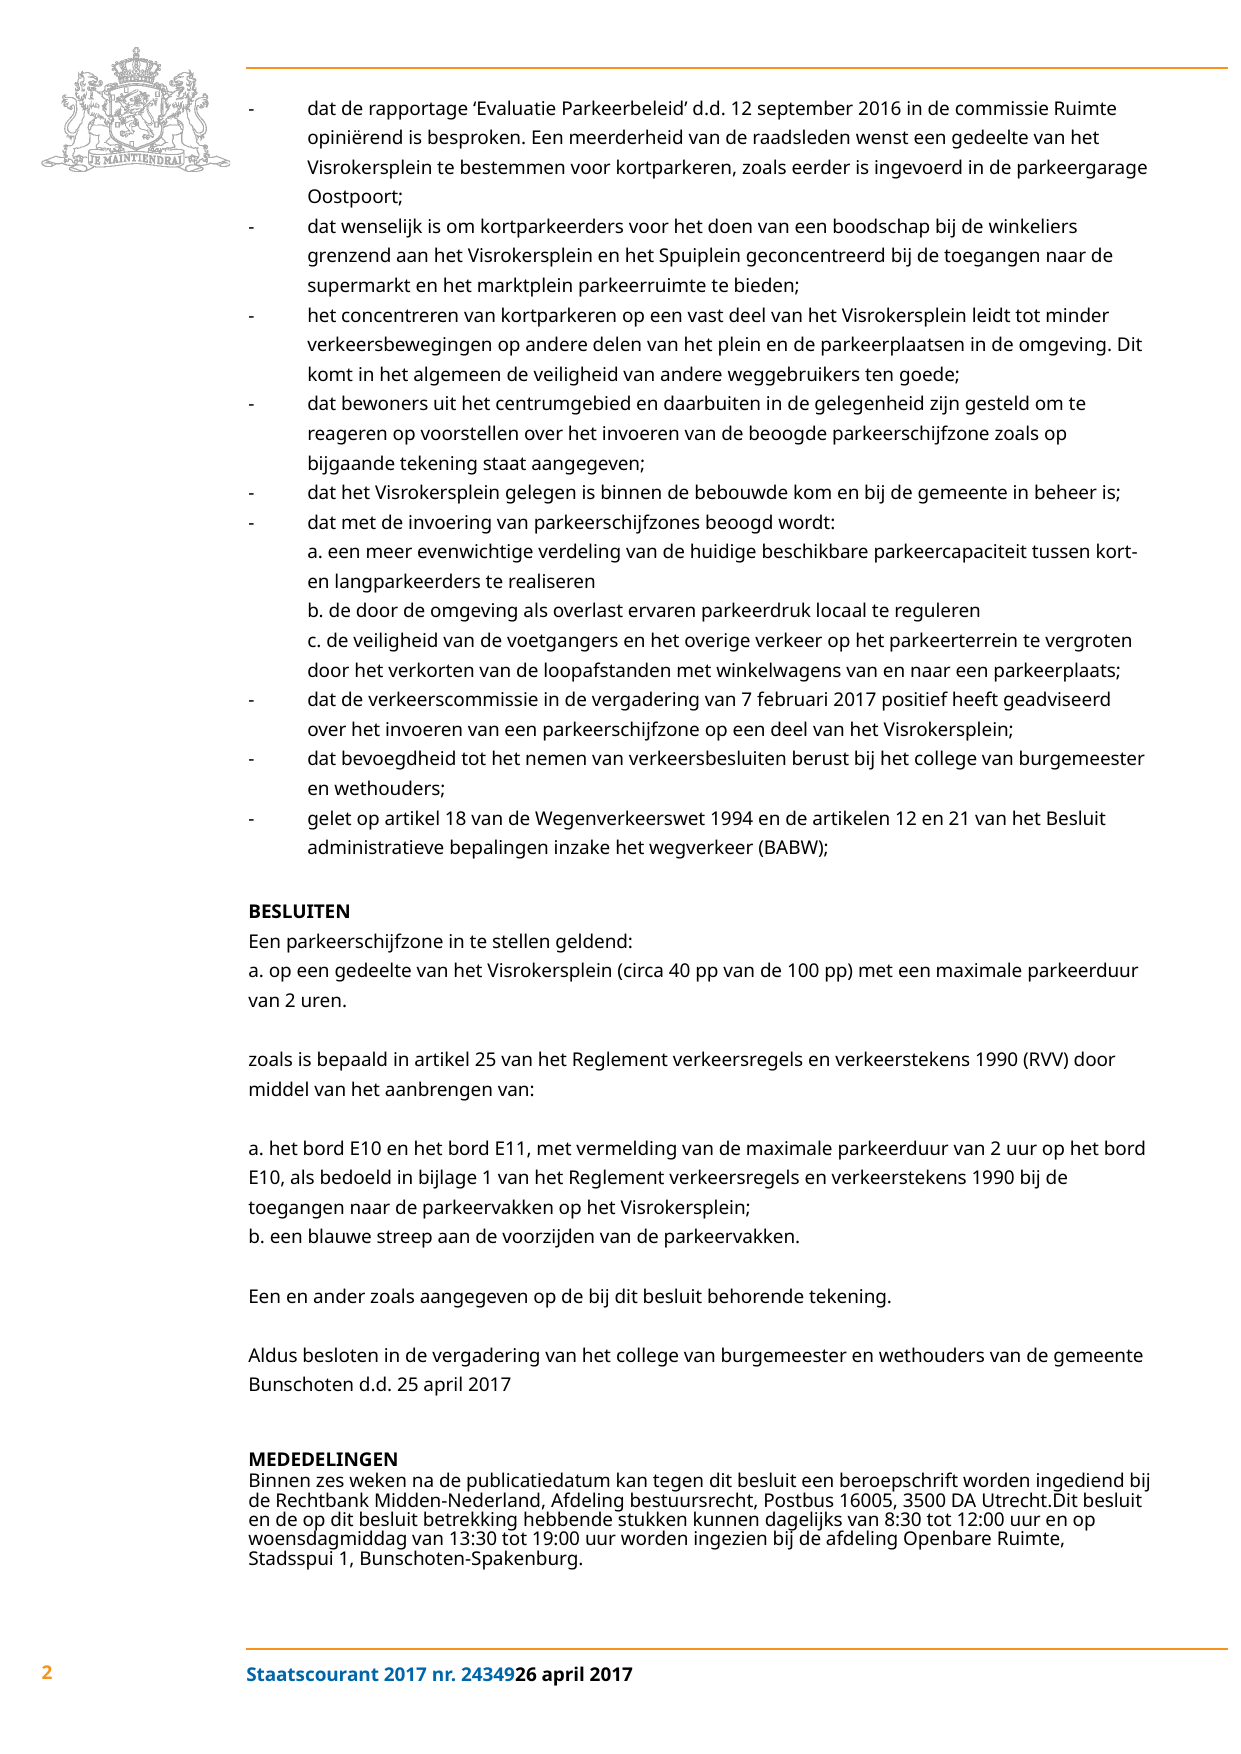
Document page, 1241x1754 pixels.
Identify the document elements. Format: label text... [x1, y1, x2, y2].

list gelet op artikel 18 van de Wegenverkeerswet 1994 en de artikelen 12 en 21 van het Besluit [248, 805, 1152, 831]
text MEDEDELINGEN [248, 1447, 1152, 1472]
list c. de veiligheid van de voetgangers en het overige verkeer op het parkeerterrein te vergroten door het verkorten van de loopafstanden met winkelwagens van en naar een parkeerplaats; [248, 627, 1152, 683]
list dat bevoegdheid tot het nemen van verkeersbesluiten berust bij het college van burgemeester en wethouders; [248, 746, 1152, 801]
list b. de door de omgeving als overlast ervaren parkeerdruk locaal te reguleren [248, 598, 1152, 623]
text Een en ander zoals aangegeven op de bij dit besluit behorende tekening. [248, 1283, 1152, 1309]
list het concentreren van kortparkeren op een vast deel van het Visrokersplein leidt tot minder verkeersbewegingen op andere delen van het plein en de parkeerplaatsen in de omgeving. Dit komt in het algemeen de veiligheid van andere weggebruikers ten goede; [248, 302, 1152, 387]
list dat met de invoering van parkeerschijfzones beoogd wordt: [248, 509, 1152, 535]
list dat de verkeerscommissie in de vergadering van 7 februari 2017 positief heeft geadviseerd over het invoeren van een parkeerschijfzone op een deel van het Visrokersplein; [248, 686, 1152, 742]
text a. op een gedeelte van het Visrokersplein (circa 40 pp van de 100 pp) met een maximale parkeerduur van 2 uren. [248, 957, 1152, 1013]
list administratieve bepalingen inzake het wegverkeer (BABW); [248, 834, 1152, 860]
list dat wenselijk is om kortparkeerders voor het doen van een boodschap bij de winkeliers grenzend aan het Visrokersplein en het Spuiplein geconcentreerd bij de toegangen naar de supermarkt en het marktplein parkeerruimte te bieden; [248, 213, 1152, 298]
text Een parkeerschijfzone in te stellen geldend: [248, 928, 1152, 954]
text Binnen zes weken na de publicatiedatum kan tegen dit besluit een beroepschrift worden ingediend bij de Rechtbank Midden-Nederland, Afdeling bestuursrecht, Postbus 16005, 3500 DA Utrecht.Dit besluit en de op dit besluit betrekking hebbende stukken kunnen dagelijks van 8:30 tot 12:00 uur en op woensdagmiddag van 13:30 tot 19:00 uur worden ingezien bij de afdeling Openbare Ruimte, Stadsspui 1, Bunschoten-Spakenburg. [248, 1472, 1152, 1569]
list dat bewoners uit het centrumgebied en daarbuiten in de gelegenheid zijn gesteld om te reageren op voorstellen over het invoeren van de beoogde parkeerschijfzone zoals op bijgaande tekening staat aangegeven; [248, 391, 1152, 476]
list dat de rapportage ‘Evaluatie Parkeerbeleid’ d.d. 12 september 2016 in de commissie Ruimte opiniërend is besproken. Een meerderheid van de raadsleden wenst een gedeelte van het Visrokersplein te bestemmen voor kortparkeren, zoals eerder is ingevoerd in de parkeergarage Oostpoort; [248, 95, 1152, 209]
text BESLUITEN [248, 898, 1152, 924]
text b. een blauwe streep aan de voorzijden van de parkeervakken. [248, 1224, 1152, 1249]
text Aldus besloten in de vergadering van het college van burgemeester en wethouders van de gemeente Bunschoten d.d. 25 april 2017 [248, 1342, 1152, 1397]
list a. een meer evenwichtige verdeling van de huidige beschikbare parkeercapaciteit tussen kort- en langparkeerders te realiseren [248, 538, 1152, 594]
text a. het bord E10 en het bord E11, met vermelding van de maximale parkeerduur van 2 uur op het bord E10, als bedoeld in bijlage 1 van het Reglement verkeersregels en verkeerstekens 1990 bij de toegangen naar de parkeervakken op het Visrokersplein; [248, 1135, 1152, 1220]
text zoals is bepaald in artikel 25 van het Reglement verkeersregels en verkeerstekens 1990 (RVV) door middel van het aanbrengen van: [248, 1046, 1152, 1102]
list dat het Visrokersplein gelegen is binnen de bebouwde kom en bij de gemeente in beheer is; [248, 479, 1152, 505]
picture [41, 47, 231, 172]
